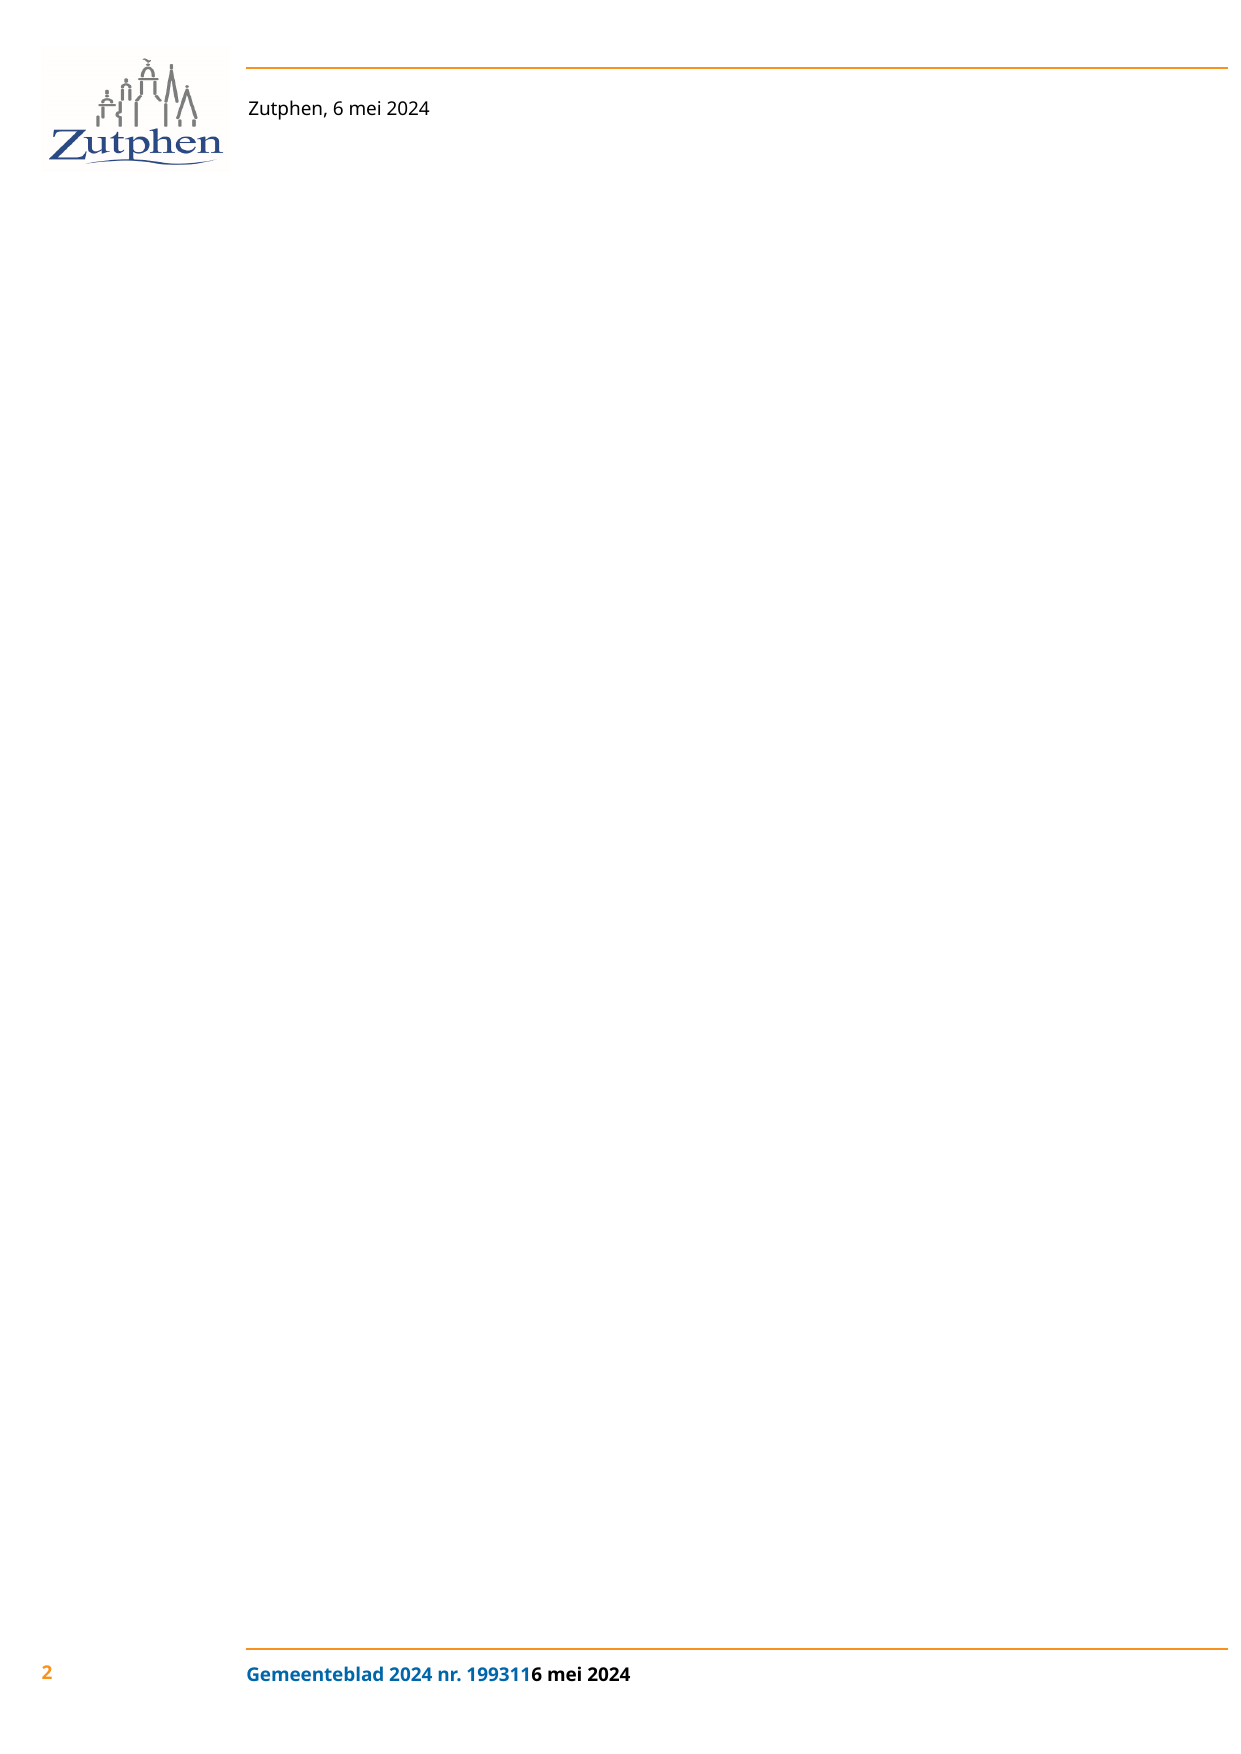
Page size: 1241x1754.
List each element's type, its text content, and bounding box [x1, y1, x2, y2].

picture [41, 47, 231, 172]
text Zutphen, 6 mei 2024 [248, 95, 1152, 121]
